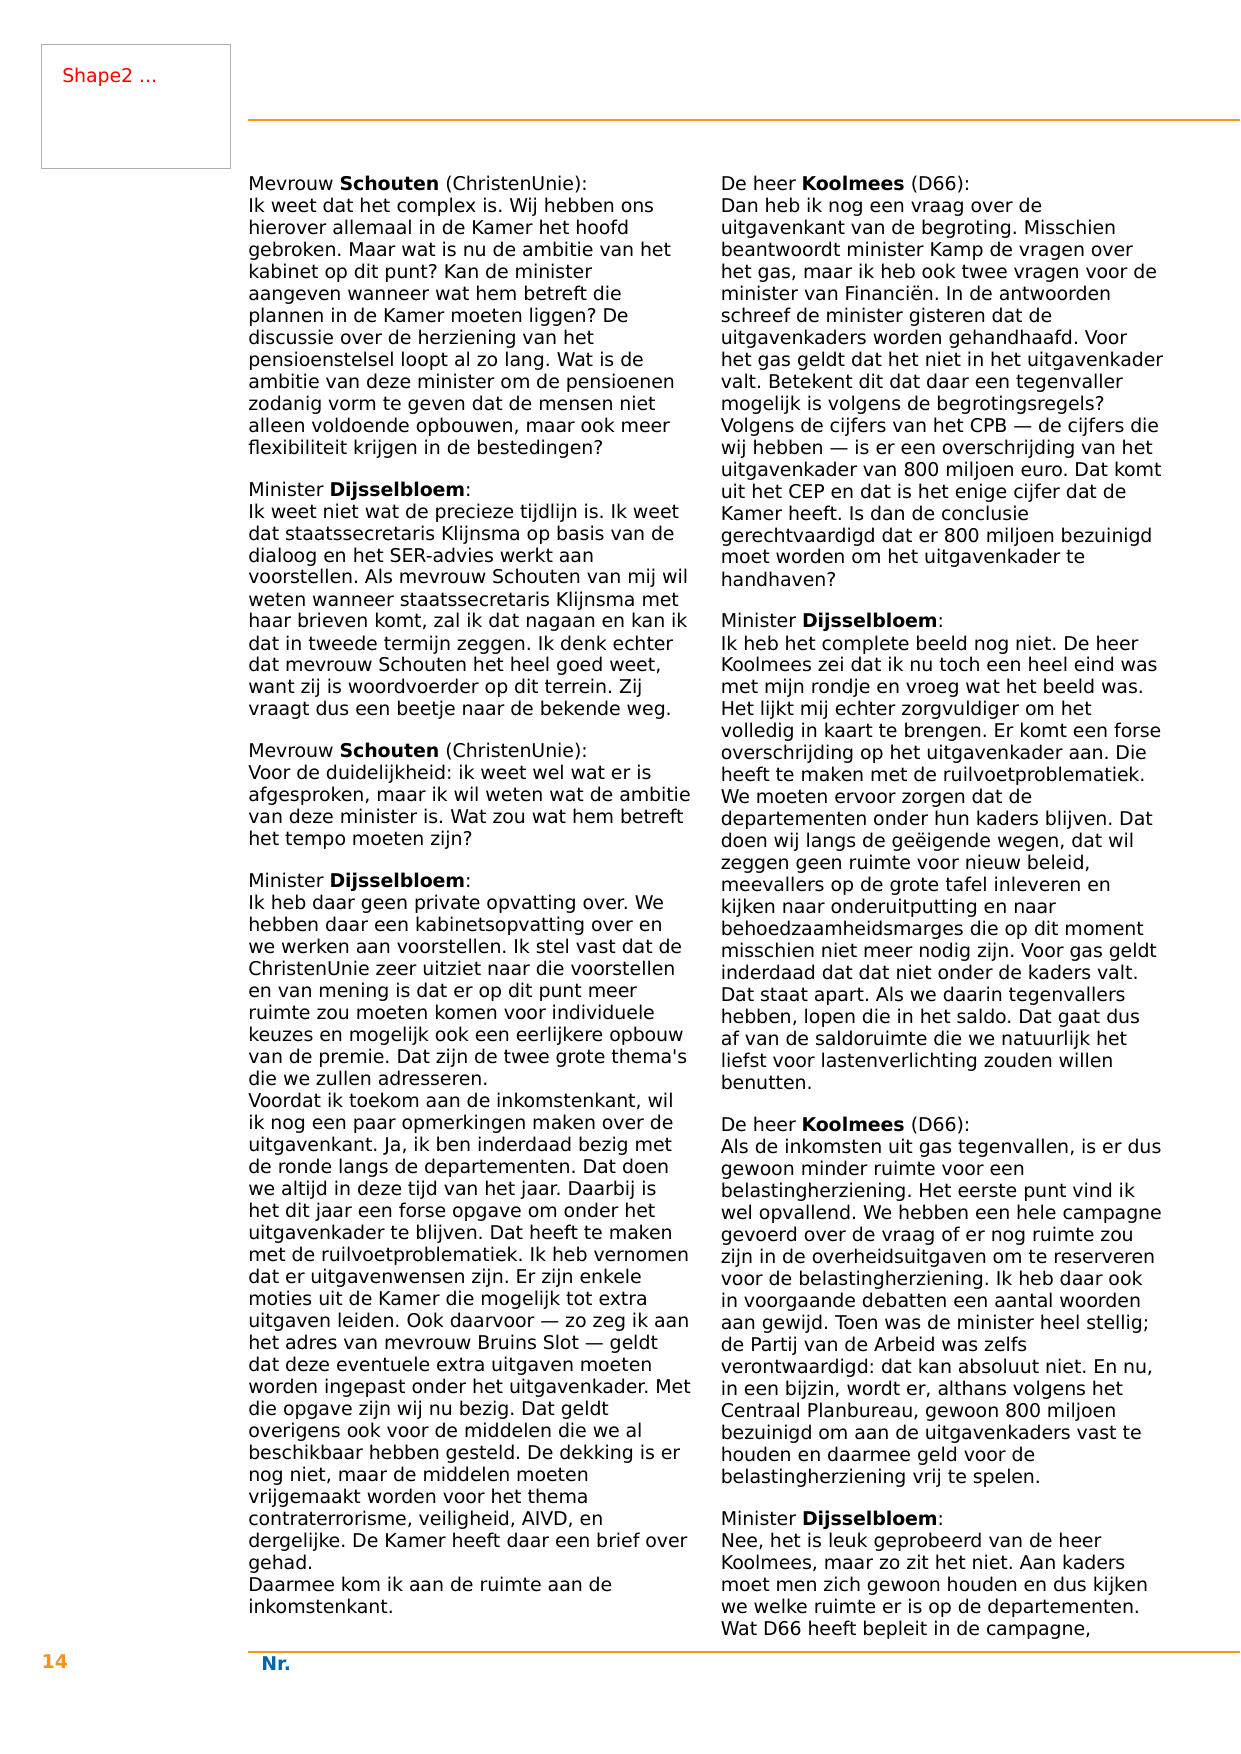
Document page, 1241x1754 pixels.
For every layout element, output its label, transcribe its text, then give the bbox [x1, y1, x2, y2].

text Mevrouw Schouten (ChristenUnie): [248, 740, 691, 762]
text Voordat ik toekom aan de inkomstenkant, wil ik nog een paar opmerkingen maken over de uitgavenkant. Ja, ik ben inderdaad bezig met de ronde langs de departementen. Dat doen we altijd in deze tijd van het jaar. Daarbij is het dit jaar een forse opgave om onder het uitgavenkader te blijven. Dat heeft te maken met de ruilvoetproblematiek. Ik heb vernomen dat er uitgavenwensen zijn. Er zijn enkele moties uit de Kamer die mogelijk tot extra uitgaven leiden. Ook daarvoor — zo zeg ik aan het adres van mevrouw Bruins Slot — geldt dat deze eventuele extra uitgaven moeten worden ingepast onder het uitgavenkader. Met die opgave zijn wij nu bezig. Dat geldt overigens ook voor de middelen die we al beschikbaar hebben gesteld. De dekking is er nog niet, maar de middelen moeten vrijgemaakt worden voor het thema contraterrorisme, veiligheid, AIVD, en dergelijke. De Kamer heeft daar een brief over gehad. [248, 1090, 691, 1573]
text Minister Dijsselbloem: [721, 1508, 1163, 1529]
text Minister Dijsselbloem: [248, 478, 691, 501]
text Dan heb ik nog een vraag over de uitgavenkant van de begroting. Misschien beantwoordt minister Kamp de vragen over het gas, maar ik heb ook twee vragen voor de minister van Financiën. In de antwoorden schreef de minister gisteren dat de uitgavenkaders worden gehandhaafd. Voor het gas geldt dat het niet in het uitgavenkader valt. Betekent dit dat daar een tegenvaller mogelijk is volgens de begrotingsregels? Volgens de cijfers van het CPB — de cijfers die wij hebben — is er een overschrijding van het uitgavenkader van 800 miljoen euro. Dat komt uit het CEP en dat is het enige cijfer dat de Kamer heeft. Is dan de conclusie gerechtvaardigd dat er 800 miljoen bezuinigd moet worden om het uitgavenkader te handhaven? [721, 195, 1163, 590]
text Ik heb daar geen private opvatting over. We hebben daar een kabinetsopvatting over en we werken aan voorstellen. Ik stel vast dat de ChristenUnie zeer uitziet naar die voorstellen en van mening is dat er op dit punt meer ruimte zou moeten komen voor individuele keuzes en mogelijk ook een eerlijkere opbouw van de premie. Dat zijn de twee grote thema's die we zullen adresseren. [248, 892, 691, 1090]
text Mevrouw Schouten (ChristenUnie): [248, 173, 691, 195]
text Ik weet niet wat de precieze tijdlijn is. Ik weet dat staatssecretaris Klijnsma op basis van de dialoog en het SER-advies werkt aan voorstellen. Als mevrouw Schouten van mij wil weten wanneer staatssecretaris Klijnsma met haar brieven komt, zal ik dat nagaan en kan ik dat in tweede termijn zeggen. Ik denk echter dat mevrouw Schouten het heel goed weet, want zij is woordvoerder op dit terrein. Zij vraagt dus een beetje naar de bekende weg. [248, 501, 691, 720]
text Minister Dijsselbloem: [248, 870, 691, 892]
text Daarmee kom ik aan de ruimte aan de inkomstenkant. [248, 1573, 691, 1617]
text Als de inkomsten uit gas tegenvallen, is er dus gewoon minder ruimte voor een belastingherziening. Het eerste punt vind ik wel opvallend. We hebben een hele campagne gevoerd over de vraag of er nog ruimte zou zijn in de overheidsuitgaven om te reserveren voor de belastingherziening. Ik heb daar ook in voorgaande debatten een aantal woorden aan gewijd. Toen was de minister heel stellig; de Partij van de Arbeid was zelfs verontwaardigd: dat kan absoluut niet. En nu, in een bijzin, wordt er, althans volgens het Centraal Planbureau, gewoon 800 miljoen bezuinigd om aan de uitgavenkaders vast te houden en daarmee geld voor de belastingherziening vrij te spelen. [721, 1136, 1163, 1488]
text Ik weet dat het complex is. Wij hebben ons hierover allemaal in de Kamer het hoofd gebroken. Maar wat is nu de ambitie van het kabinet op dit punt? Kan de minister aangeven wanneer wat hem betreft die plannen in de Kamer moeten liggen? De discussie over de herziening van het pensioenstelsel loopt al zo lang. Wat is de ambitie van deze minister om de pensioenen zodanig vorm te geven dat de mensen niet alleen voldoende opbouwen, maar ook meer flexibiliteit krijgen in de bestedingen? [248, 195, 691, 458]
text De heer Koolmees (D66): [721, 173, 1163, 195]
text Nee, het is leuk geprobeerd van de heer Koolmees, maar zo zit het niet. Aan kaders moet men zich gewoon houden en dus kijken we welke ruimte er is op de departementen. Wat D66 heeft bepleit in de campagne, [721, 1529, 1163, 1639]
text De heer Koolmees (D66): [721, 1114, 1163, 1136]
text Ik heb het complete beeld nog niet. De heer Koolmees zei dat ik nu toch een heel eind was met mijn rondje en vroeg wat het beeld was. Het lijkt mij echter zorgvuldiger om het volledig in kaart te brengen. Er komt een forse overschrijding op het uitgavenkader aan. Die heeft te maken met de ruilvoetproblematiek. We moeten ervoor zorgen dat de departementen onder hun kaders blijven. Dat doen wij langs de geëigende wegen, dat wil zeggen geen ruimte voor nieuw beleid, meevallers op de grote tafel inleveren en kijken naar onderuitputting en naar behoedzaamheidsmarges die op dit moment misschien niet meer nodig zijn. Voor gas geldt inderdaad dat dat niet onder de kaders valt. Dat staat apart. Als we daarin tegenvallers hebben, lopen die in het saldo. Dat gaat dus af van de saldoruimte die we natuurlijk het liefst voor lastenverlichting zouden willen benutten. [721, 632, 1163, 1094]
text Minister Dijsselbloem: [721, 610, 1163, 632]
text Voor de duidelijkheid: ik weet wel wat er is afgesproken, maar ik wil weten wat de ambitie van deze minister is. Wat zou wat hem betreft het tempo moeten zijn? [248, 762, 691, 850]
